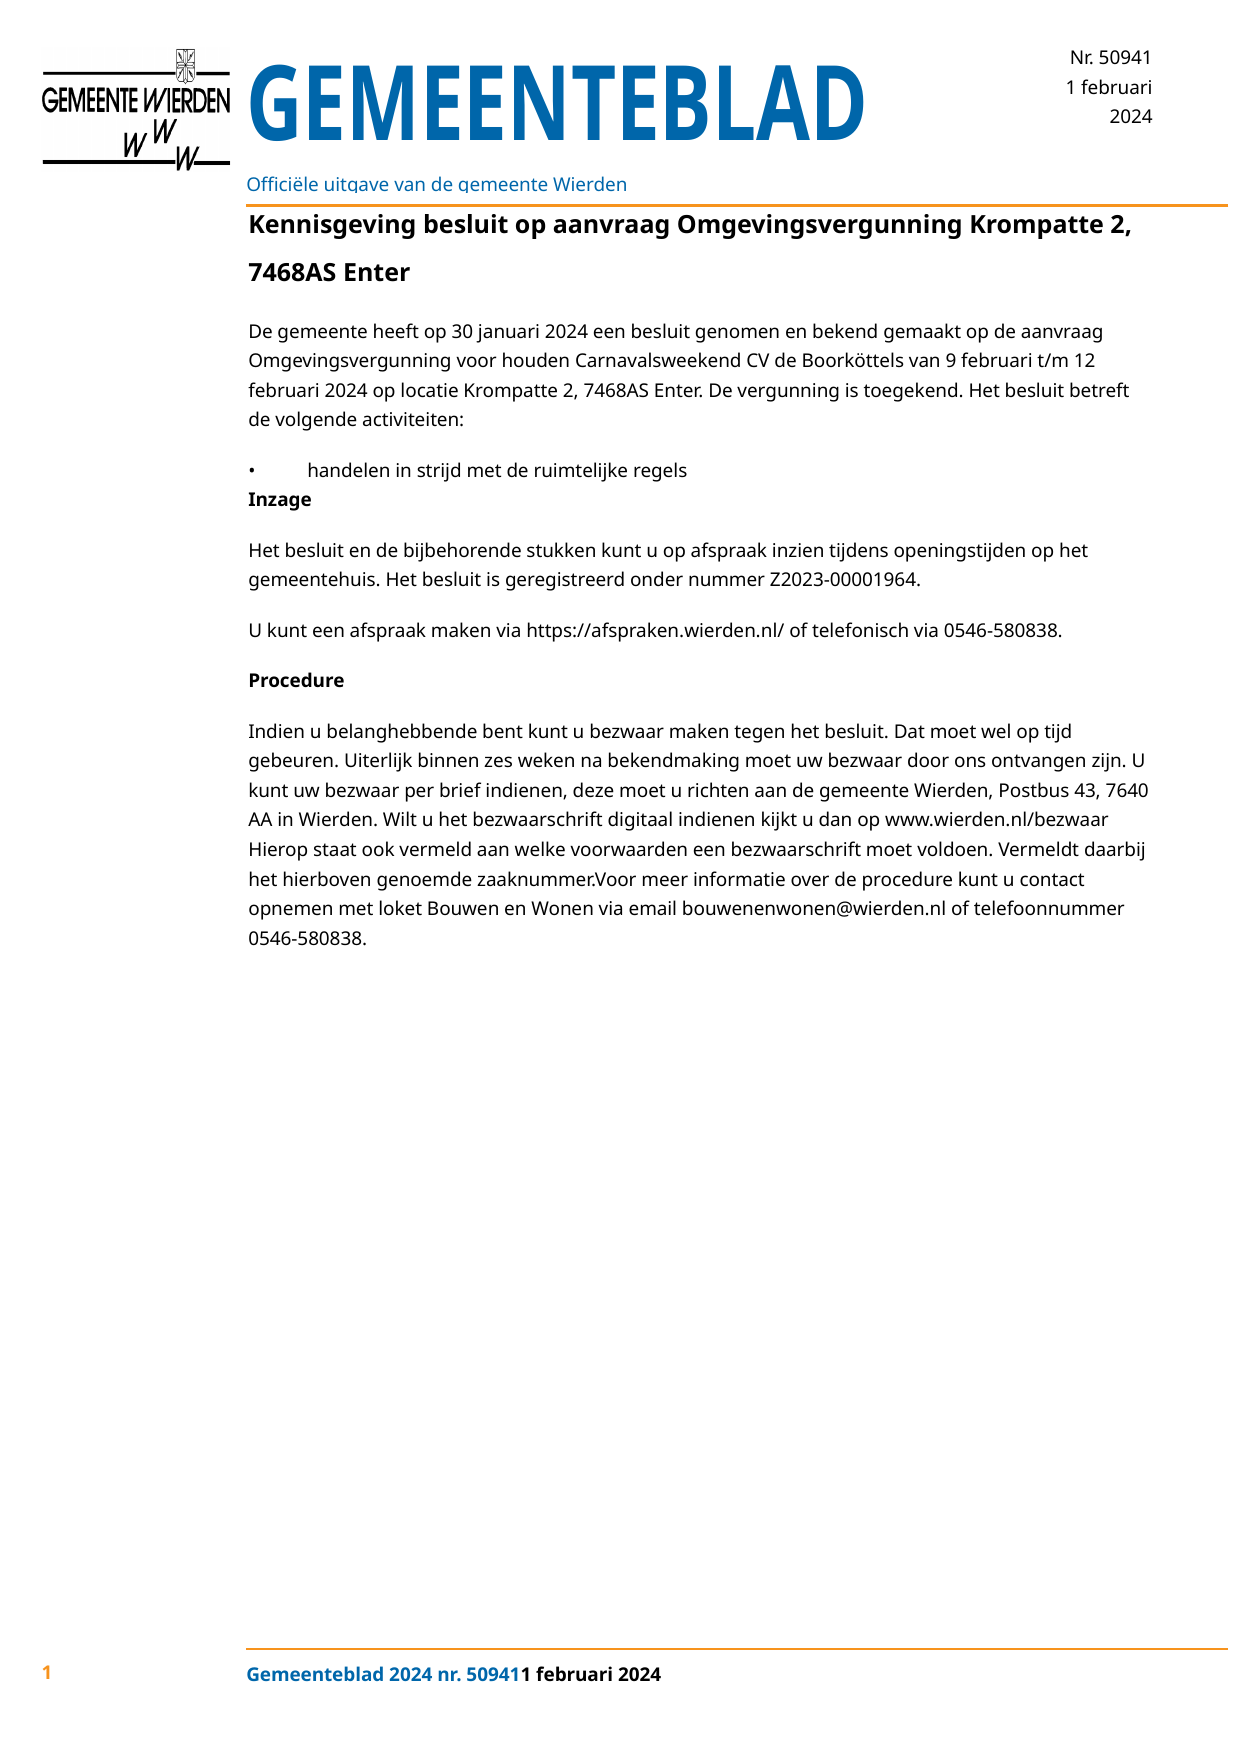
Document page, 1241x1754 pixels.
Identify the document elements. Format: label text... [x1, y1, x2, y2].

text Procedure [248, 667, 1152, 693]
picture [41, 47, 231, 172]
list handelen in strijd met de ruimtelijke regels [248, 457, 1152, 483]
text Het besluit en de bijbehorende stukken kunt u op afspraak inzien tijdens openingstijden op het gemeentehuis. Het besluit is geregistreerd onder nummer Z2023-00001964. [248, 537, 1152, 592]
text U kunt een afspraak maken via https://afspraken.wierden.nl/ of telefonisch via 0546-580838. [248, 617, 1152, 643]
text De gemeente heeft op 30 januari 2024 een besluit genomen en bekend gemaakt op de aanvraag Omgevingsvergunning voor houden Carnavalsweekend CV de Boorköttels van 9 februari t/m 12 februari 2024 op locatie Krompatte 2, 7468AS Enter. De vergunning is toegekend. Het besluit betreft de volgende activiteiten: [248, 318, 1152, 432]
text Kennisgeving besluit op aanvraag Omgevingsvergunning Krompatte 2, 7468AS Enter [248, 207, 1152, 288]
text Indien u belanghebbende bent kunt u bezwaar maken tegen het besluit. Dat moet wel op tijd gebeuren. Uiterlijk binnen zes weken na bekendmaking moet uw bezwaar door ons ontvangen zijn. U kunt uw bezwaar per brief indienen, deze moet u richten aan de gemeente Wierden, Postbus 43, 7640 AA in Wierden. Wilt u het bezwaarschrift digitaal indienen kijkt u dan op www.wierden.nl/bezwaar Hierop staat ook vermeld aan welke voorwaarden een bezwaarschrift moet voldoen. Vermeldt daarbij het hierboven genoemde zaaknummer.Voor meer informatie over de procedure kunt u contact opnemen met loket Bouwen en Wonen via email bouwenenwonen@wierden.nl of telefoonnummer 0546-580838. [248, 718, 1152, 951]
text Inzage [248, 487, 1152, 512]
